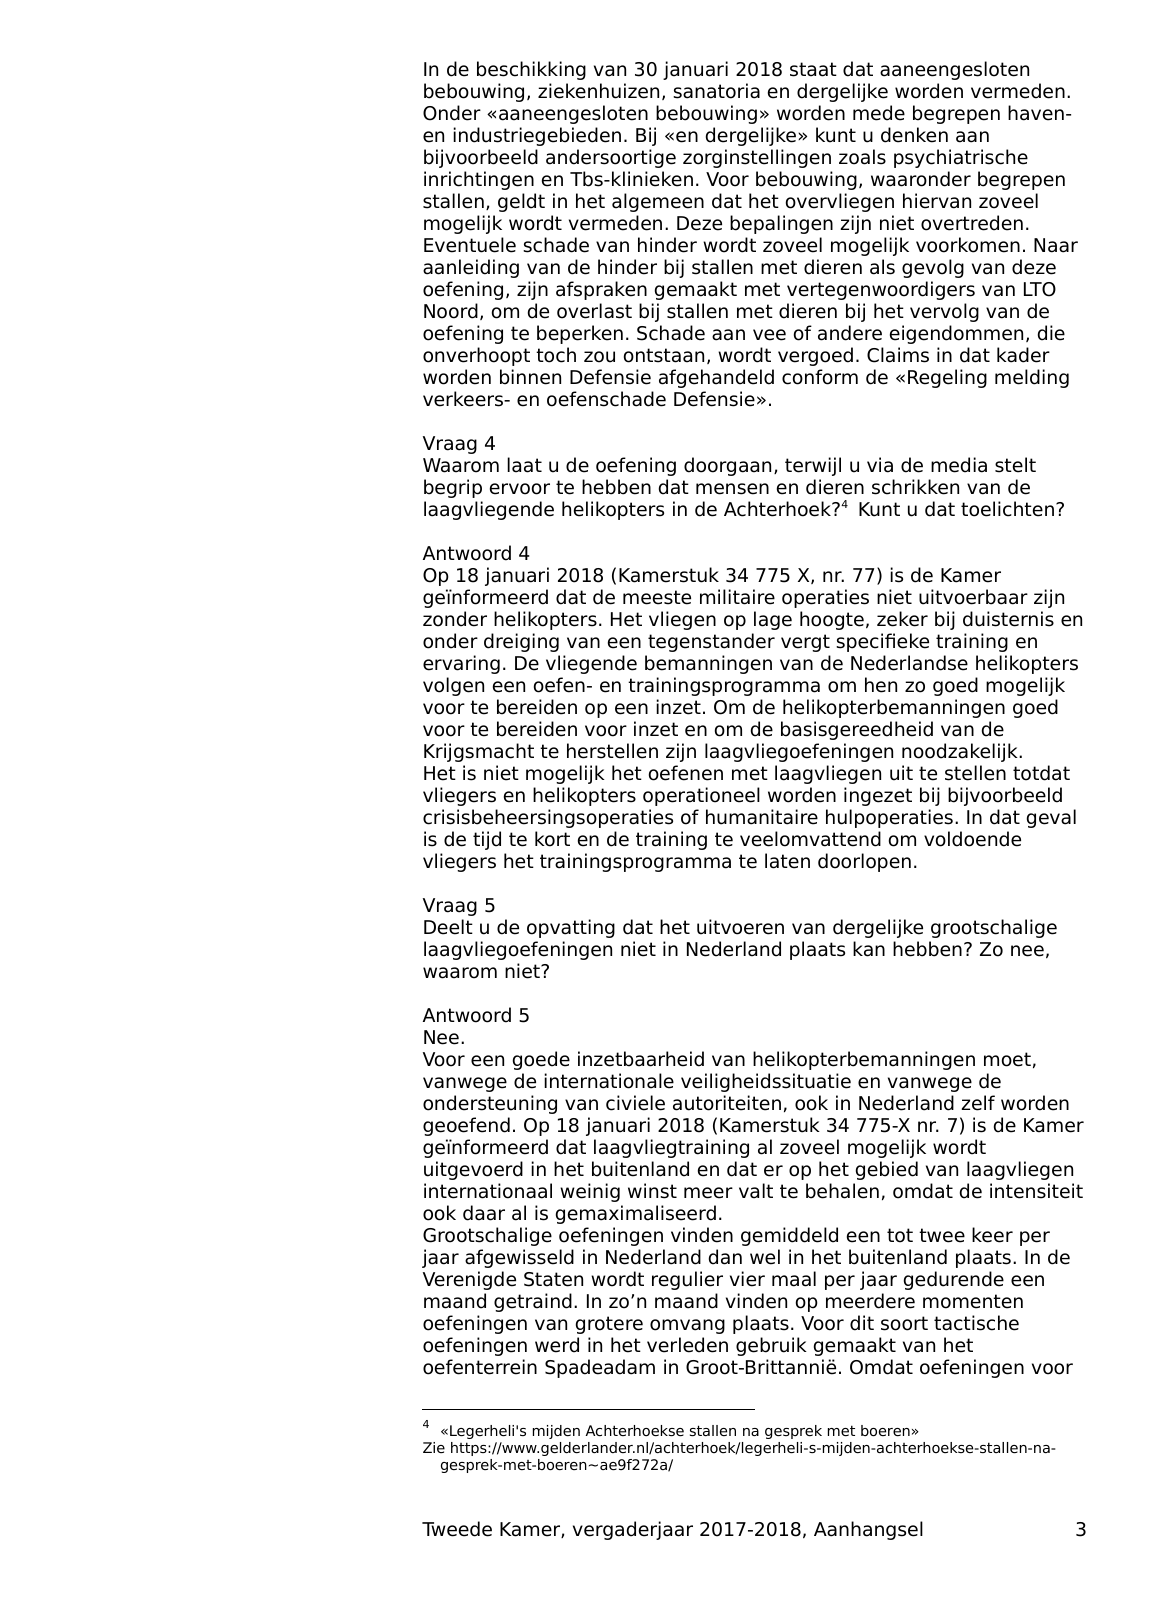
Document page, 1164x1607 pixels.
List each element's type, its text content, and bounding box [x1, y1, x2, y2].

text Nee. [422, 1027, 1087, 1049]
text Vraag 4 [422, 433, 1087, 455]
text Antwoord 5 [422, 1005, 1087, 1027]
text Antwoord 4 [422, 543, 1087, 565]
text Vraag 5 [422, 895, 1087, 917]
text Grootschalige oefeningen vinden gemiddeld een tot twee keer per jaar afgewisseld in Nederland dan wel in het buitenland plaats. In de Verenigde Staten wordt regulier vier maal per jaar gedurende een maand getraind. In zo’n maand vinden op meerdere momenten oefeningen van grotere omvang plaats. Voor dit soort tactische oefeningen werd in het verleden gebruik gemaakt van het oefenterrein Spadeadam in Groot-Brittannië. Omdat oefeningen voor [422, 1225, 1087, 1379]
text Waarom laat u de oefening doorgaan, terwijl u via de media stelt begrip ervoor te hebben dat mensen en dieren schrikken van de laagvliegende helikopters in de Achterhoek? Kunt u dat toelichten? [422, 455, 1087, 521]
text Op 18 januari 2018 (Kamerstuk 34 775 X, nr. 77) is de Kamer geïnformeerd dat de meeste militaire operaties niet uitvoerbaar zijn zonder helikopters. Het vliegen op lage hoogte, zeker bij duisternis en onder dreiging van een tegenstander vergt specifieke training en ervaring. De vliegende bemanningen van de Nederlandse helikopters volgen een oefen- en trainingsprogramma om hen zo goed mogelijk voor te bereiden op een inzet. Om de helikopterbemanningen goed voor te bereiden voor inzet en om de basisgereedheid van de Krijgsmacht te herstellen zijn laagvliegoefeningen noodzakelijk. [422, 565, 1087, 763]
text «Legerheli's mijden Achterhoekse stallen na gesprek met boeren» [422, 1418, 1087, 1441]
text Voor een goede inzetbaarheid van helikopterbemanningen moet, vanwege de internationale veiligheidssituatie en vanwege de ondersteuning van civiele autoriteiten, ook in Nederland zelf worden geoefend. Op 18 januari 2018 (Kamerstuk 34 775-X nr. 7) is de Kamer geïnformeerd dat laagvliegtraining al zoveel mogelijk wordt uitgevoerd in het buitenland en dat er op het gebied van laagvliegen internationaal weinig winst meer valt te behalen, omdat de intensiteit ook daar al is gemaximaliseerd. [422, 1049, 1087, 1225]
text Deelt u de opvatting dat het uitvoeren van dergelijke grootschalige laagvliegoefeningen niet in Nederland plaats kan hebben? Zo nee, waarom niet? [422, 917, 1087, 983]
text Het is niet mogelijk het oefenen met laagvliegen uit te stellen totdat vliegers en helikopters operationeel worden ingezet bij bijvoorbeeld crisisbeheersingsoperaties of humanitaire hulpoperaties. In dat geval is de tijd te kort en de training te veelomvattend om voldoende vliegers het trainingsprogramma te laten doorlopen. [422, 763, 1087, 873]
text Zie https://www.gelderlander.nl/achterhoek/legerheli-s-mijden-achterhoekse-stallen-na-gesprek-met-boeren~ae9f272a/ [422, 1441, 1087, 1474]
text Eventuele schade van hinder wordt zoveel mogelijk voorkomen. Naar aanleiding van de hinder bij stallen met dieren als gevolg van deze oefening, zijn afspraken gemaakt met vertegenwoordigers van LTO Noord, om de overlast bij stallen met dieren bij het vervolg van de oefening te beperken. Schade aan vee of andere eigendommen, die onverhoopt toch zou ontstaan, wordt vergoed. Claims in dat kader worden binnen Defensie afgehandeld conform de «Regeling melding verkeers- en oefenschade Defensie». [422, 235, 1087, 411]
text In de beschikking van 30 januari 2018 staat dat aaneengesloten bebouwing, ziekenhuizen, sanatoria en dergelijke worden vermeden. Onder «aaneengesloten bebouwing» worden mede begrepen haven- en industriegebieden. Bij «en dergelijke» kunt u denken aan bijvoorbeeld andersoortige zorginstellingen zoals psychiatrische inrichtingen en Tbs-klinieken. Voor bebouwing, waaronder begrepen stallen, geldt in het algemeen dat het overvliegen hiervan zoveel mogelijk wordt vermeden. Deze bepalingen zijn niet overtreden. [422, 59, 1087, 235]
